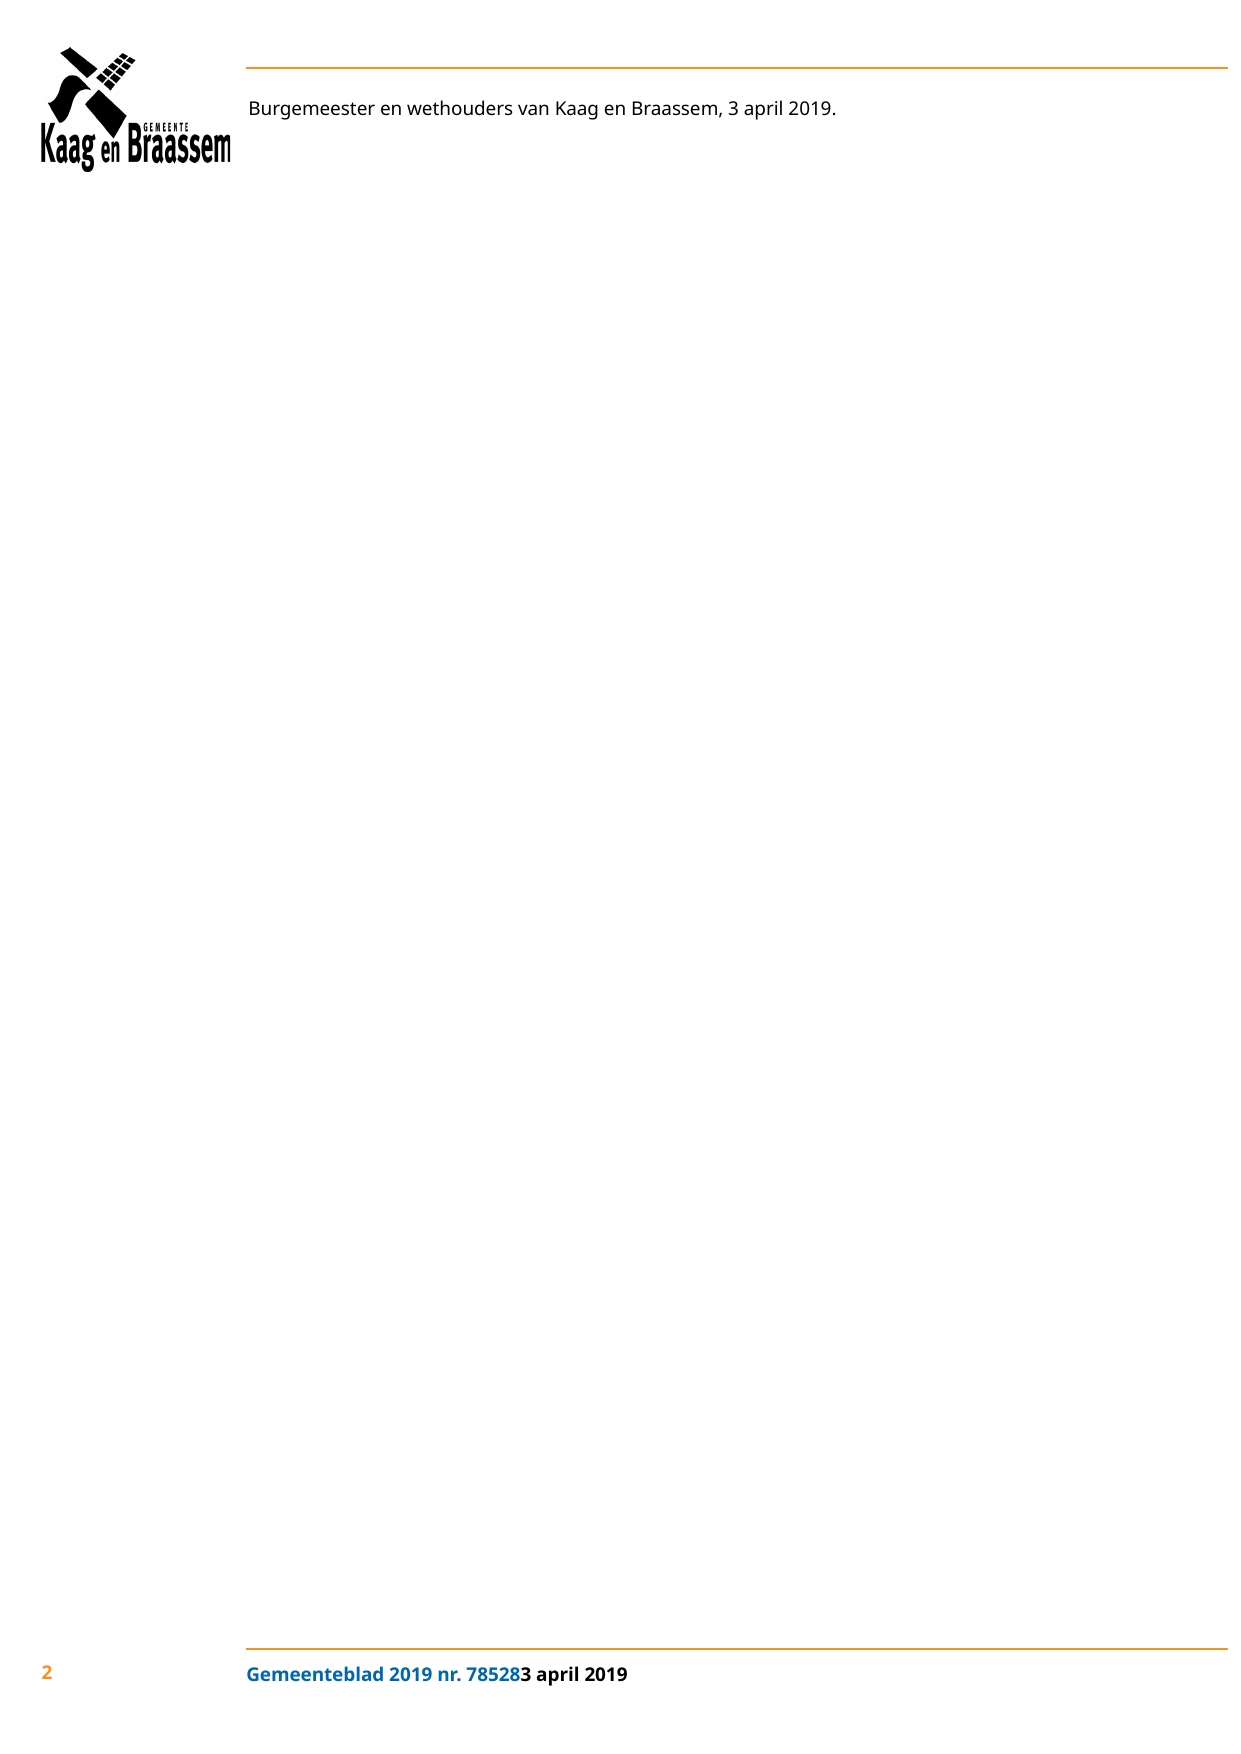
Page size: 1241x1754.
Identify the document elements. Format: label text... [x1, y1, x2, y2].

picture [41, 47, 231, 172]
text Burgemeester en wethouders van Kaag en Braassem, 3 april 2019. [248, 95, 1152, 121]
